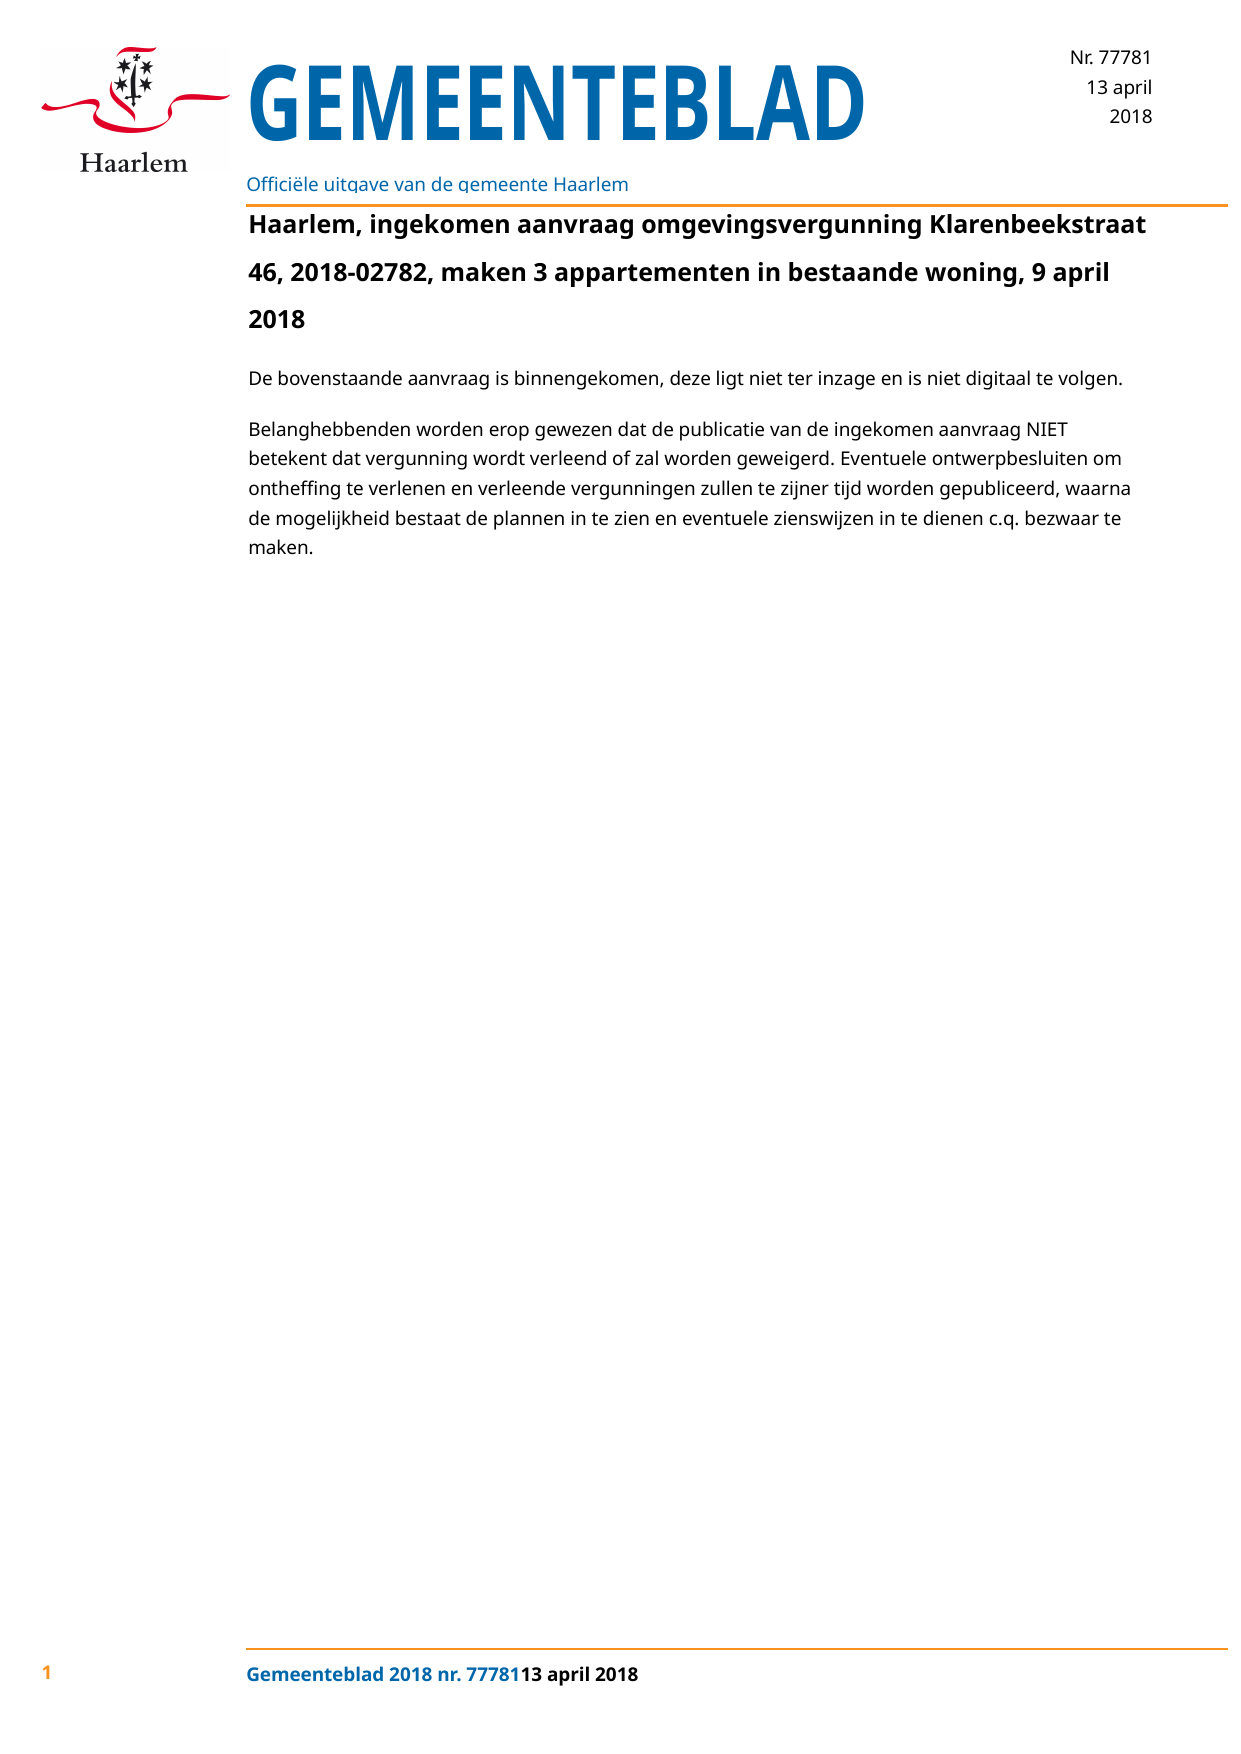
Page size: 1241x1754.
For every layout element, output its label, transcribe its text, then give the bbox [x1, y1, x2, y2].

picture [41, 47, 231, 172]
text Belanghebbenden worden erop gewezen dat de publicatie van de ingekomen aanvraag NIET betekent dat vergunning wordt verleend of zal worden geweigerd. Eventuele ontwerpbesluiten om ontheffing te verlenen en verleende vergunningen zullen te zijner tijd worden gepubliceerd, waarna de mogelijkheid bestaat de plannen in te zien en eventuele zienswijzen in te dienen c.q. bezwaar te maken. [248, 416, 1152, 560]
text Haarlem, ingekomen aanvraag omgevingsvergunning Klarenbeekstraat 46, 2018-02782, maken 3 appartementen in bestaande woning, 9 april 2018 [248, 207, 1152, 336]
text De bovenstaande aanvraag is binnengekomen, deze ligt niet ter inzage en is niet digitaal te volgen. [248, 366, 1152, 391]
